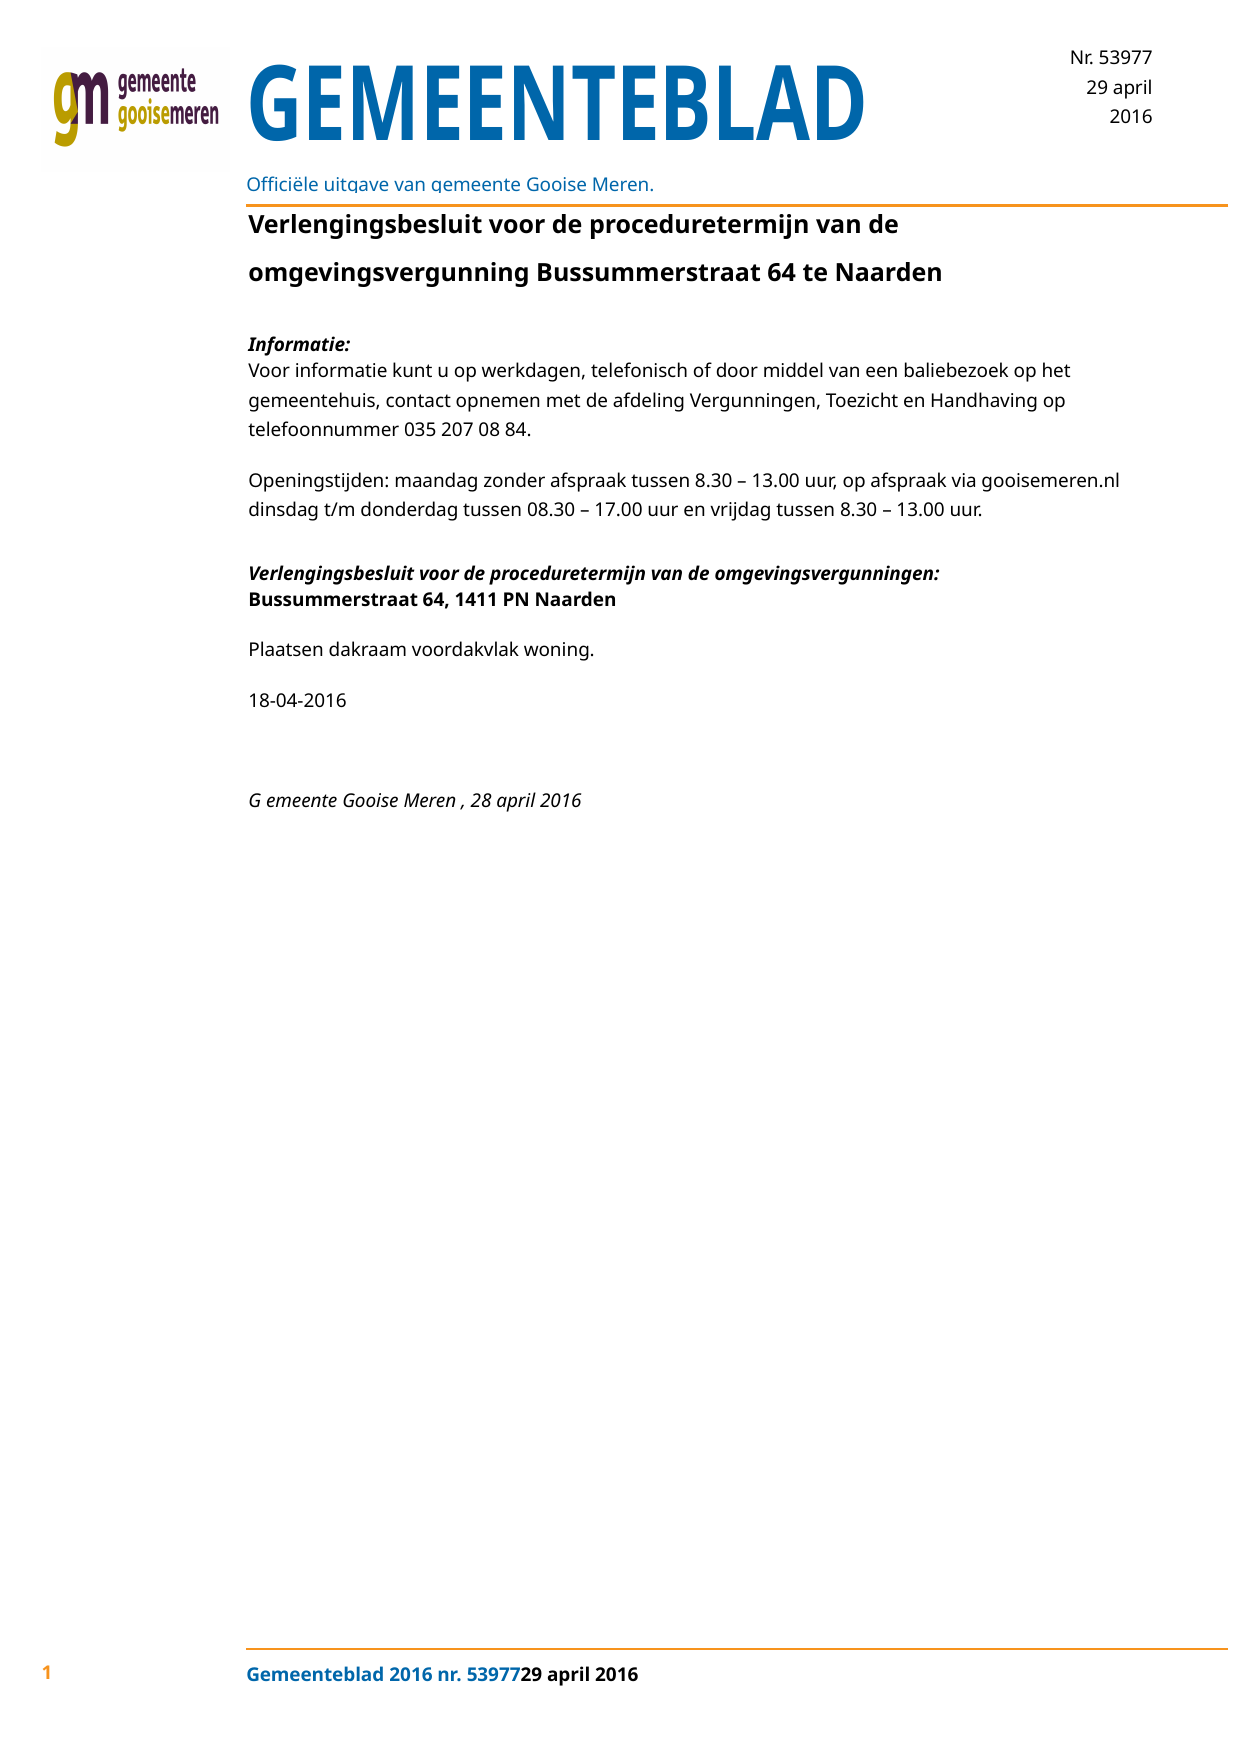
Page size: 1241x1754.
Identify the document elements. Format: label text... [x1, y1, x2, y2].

text Verlengingsbesluit voor de proceduretermijn van de omgevingsvergunningen: [248, 560, 1152, 586]
text Plaatsen dakraam voordakvlak woning. [248, 636, 1152, 662]
text Openingstijden: maandag zonder afspraak tussen 8.30 – 13.00 uur, op afspraak via gooisemeren.nl dinsdag t/m donderdag tussen 08.30 – 17.00 uur en vrijdag tussen 8.30 – 13.00 uur. [248, 467, 1152, 522]
text Bussummerstraat 64, 1411 PN Naarden [248, 586, 1152, 612]
picture [41, 47, 231, 172]
text 18-04-2016 [248, 687, 1152, 713]
text Voor informatie kunt u op werkdagen, telefonisch of door middel van een baliebezoek op het gemeentehuis, contact opnemen met de afdeling Vergunningen, Toezicht en Handhaving op telefoonnummer 035 207 08 84. [248, 357, 1152, 442]
text Verlengingsbesluit voor de proceduretermijn van de omgevingsvergunning Bussummerstraat 64 te Naarden [248, 207, 1152, 288]
text G emeente Gooise Meren , 28 april 2016 [248, 788, 1152, 813]
text Informatie: [248, 331, 1152, 357]
